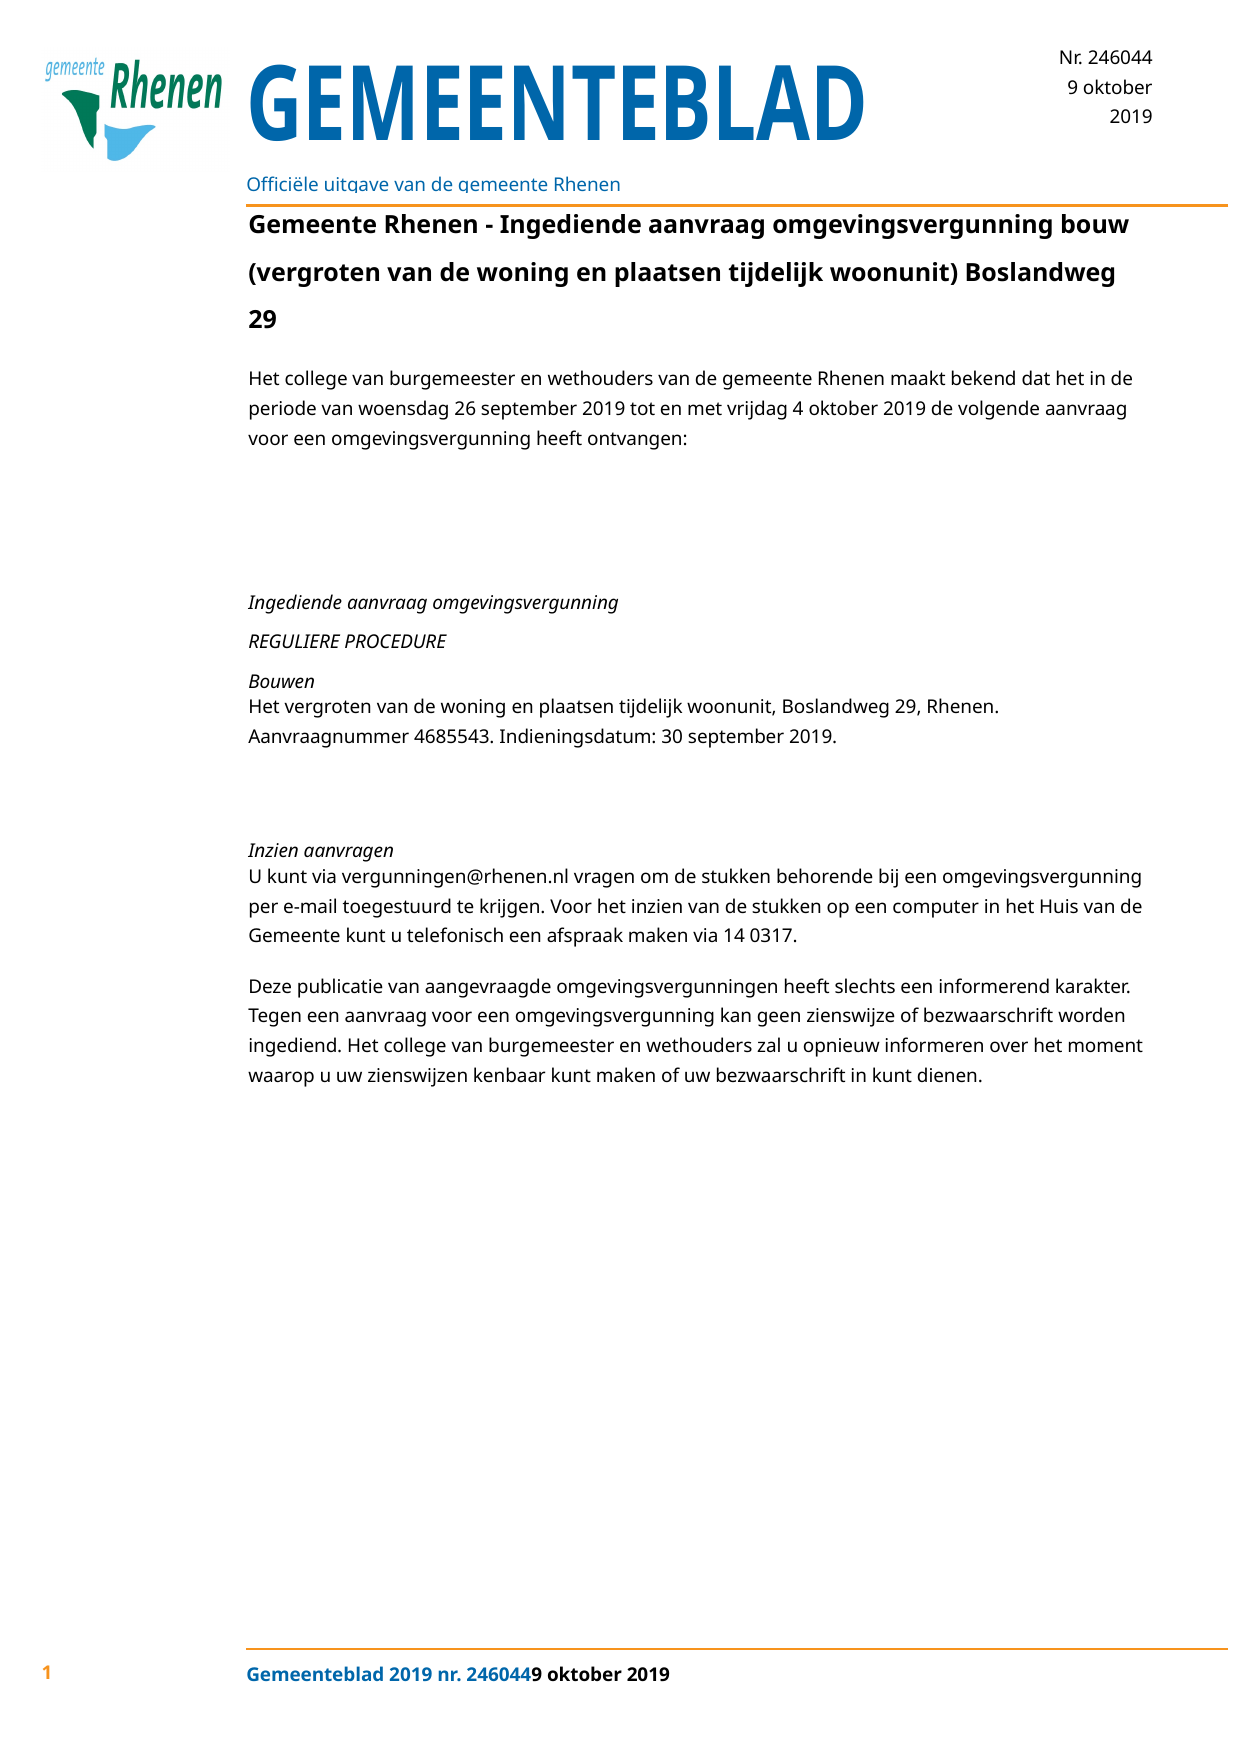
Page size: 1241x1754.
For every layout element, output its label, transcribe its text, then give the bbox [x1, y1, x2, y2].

text U kunt via vergunningen@rhenen.nl vragen om de stukken behorende bij een omgevingsvergunning per e-mail toegestuurd te krijgen. Voor het inzien van de stukken op een computer in het Huis van de Gemeente kunt u telefonisch een afspraak maken via 14 0317. [248, 863, 1152, 948]
text Het college van burgemeester en wethouders van de gemeente Rhenen maakt bekend dat het in de periode van woensdag 26 september 2019 tot en met vrijdag 4 oktober 2019 de volgende aanvraag voor een omgevingsvergunning heeft ontvangen: [248, 366, 1152, 450]
text REGULIERE PROCEDURE [248, 629, 1152, 654]
text Inzien aanvragen [248, 838, 1152, 863]
text Het vergroten van de woning en plaatsen tijdelijk woonunit, Boslandweg 29, Rhenen. Aanvraagnummer 4685543. Indieningsdatum: 30 september 2019. [248, 694, 1152, 749]
picture [41, 47, 231, 172]
text Bouwen [248, 668, 1152, 694]
text Gemeente Rhenen - Ingediende aanvraag omgevingsvergunning bouw (vergroten van de woning en plaatsen tijdelijk woonunit) Boslandweg 29 [248, 207, 1152, 336]
text Ingediende aanvraag omgevingsvergunning [248, 589, 1152, 615]
text Deze publicatie van aangevraagde omgevingsvergunningen heeft slechts een informerend karakter. Tegen een aanvraag voor een omgevingsvergunning kan geen zienswijze of bezwaarschrift worden ingediend. Het college van burgemeester en wethouders zal u opnieuw informeren over het moment waarop u uw zienswijzen kenbaar kunt maken of uw bezwaarschrift in kunt dienen. [248, 973, 1152, 1087]
